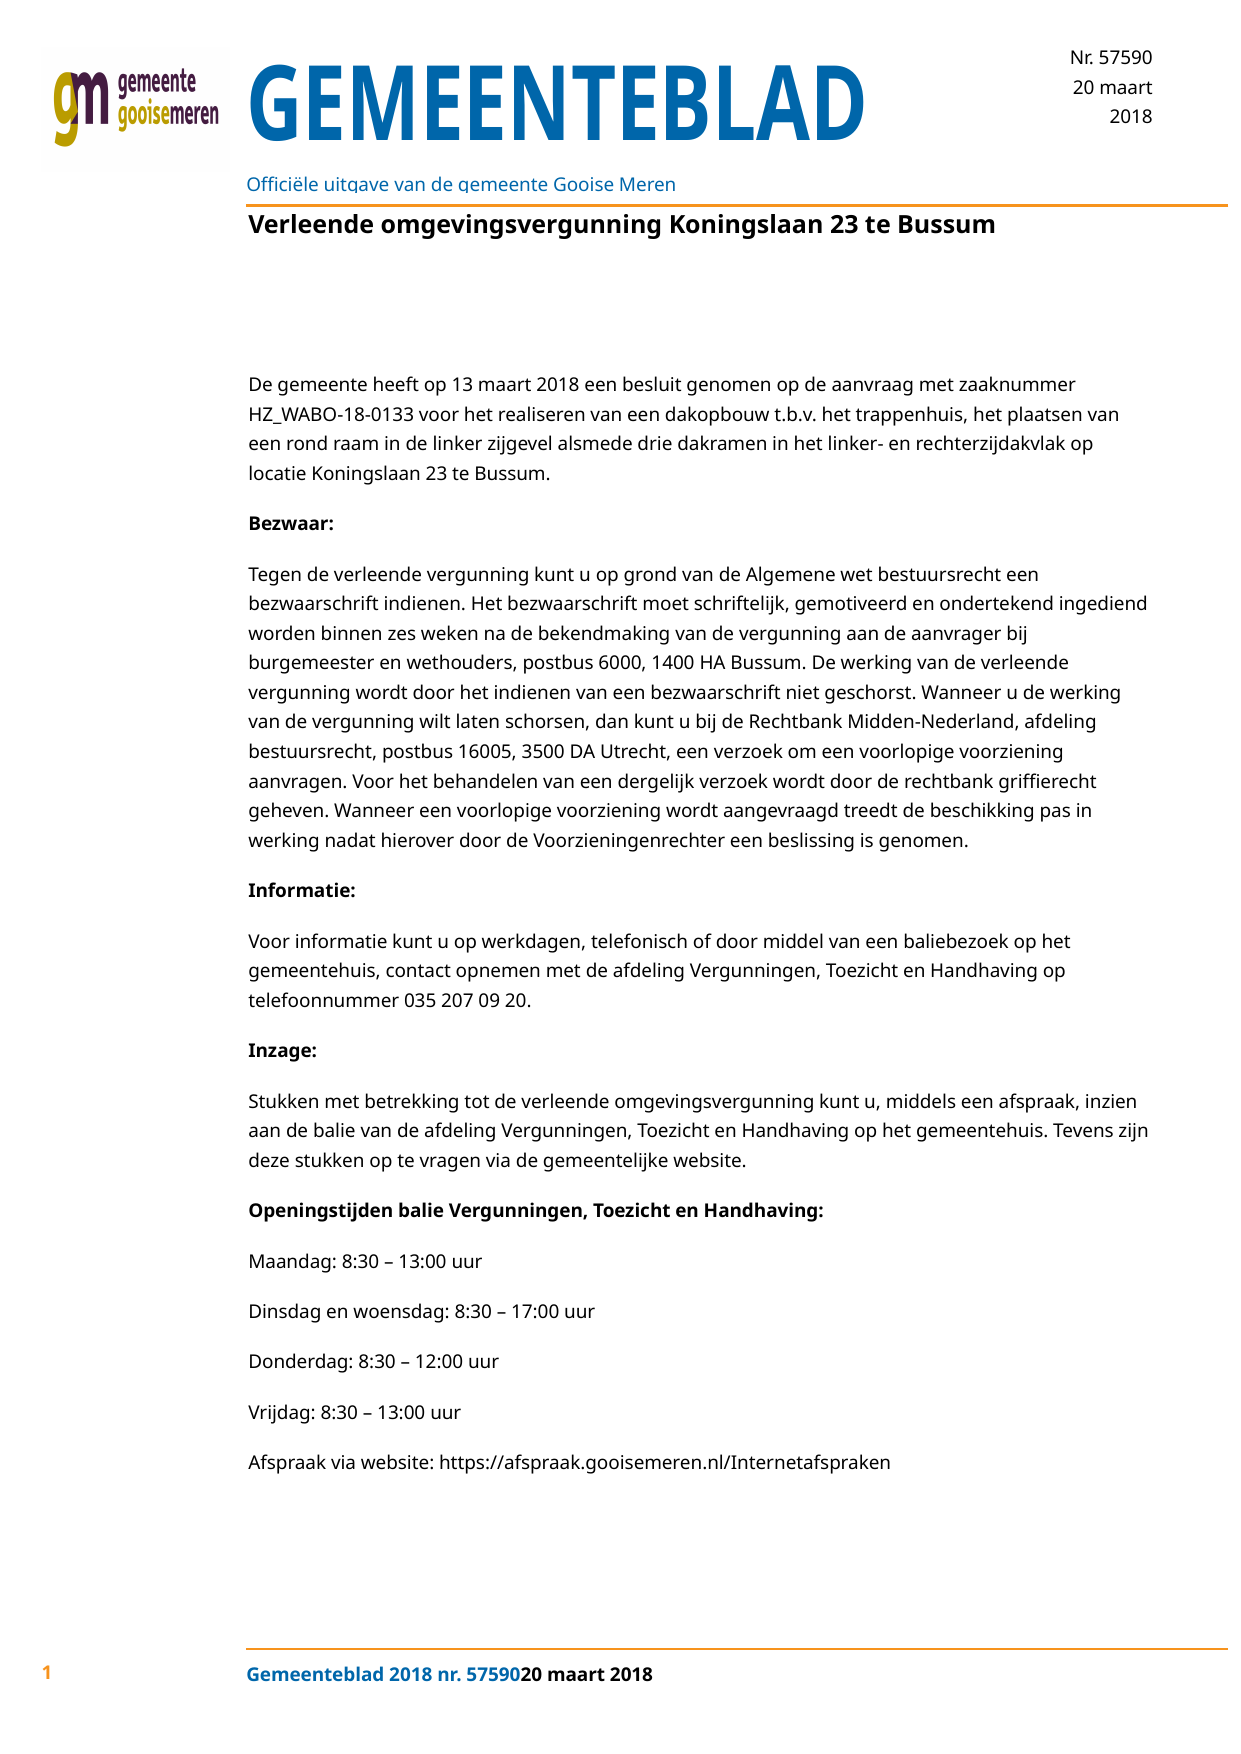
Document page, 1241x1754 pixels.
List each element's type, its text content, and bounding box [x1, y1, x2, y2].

text Inzage: [248, 1037, 1152, 1063]
text Maandag: 8:30 – 13:00 uur [248, 1248, 1152, 1273]
text Openingstijden balie Vergunningen, Toezicht en Handhaving: [248, 1197, 1152, 1223]
text Stukken met betrekking tot de verleende omgevingsvergunning kunt u, middels een afspraak, inzien aan de balie van de afdeling Vergunningen, Toezicht en Handhaving op het gemeentehuis. Tevens zijn deze stukken op te vragen via de gemeentelijke website. [248, 1088, 1152, 1173]
picture [41, 47, 231, 172]
text Tegen de verleende vergunning kunt u op grond van de Algemene wet bestuursrecht een bezwaarschrift indienen. Het bezwaarschrift moet schriftelijk, gemotiveerd en ondertekend ingediend worden binnen zes weken na de bekendmaking van de vergunning aan de aanvrager bij burgemeester en wethouders, postbus 6000, 1400 HA Bussum. De werking van de verleende vergunning wordt door het indienen van een bezwaarschrift niet geschorst. Wanneer u de werking van de vergunning wilt laten schorsen, dan kunt u bij de Rechtbank Midden-Nederland, afdeling bestuursrecht, postbus 16005, 3500 DA Utrecht, een verzoek om een voorlopige voorziening aanvragen. Voor het behandelen van een dergelijk verzoek wordt door de rechtbank griffierecht geheven. Wanneer een voorlopige voorziening wordt aangevraagd treedt de beschikking pas in werking nadat hierover door de Voorzieningenrechter een beslissing is genomen. [248, 561, 1152, 853]
text Afspraak via website: https://afspraak.gooisemeren.nl/Internetafspraken [248, 1449, 1152, 1475]
text Donderdag: 8:30 – 12:00 uur [248, 1349, 1152, 1374]
text Vrijdag: 8:30 – 13:00 uur [248, 1399, 1152, 1425]
text Verleende omgevingsvergunning Koningslaan 23 te Bussum [248, 207, 1152, 241]
text De gemeente heeft op 13 maart 2018 een besluit genomen op de aanvraag met zaaknummer HZ_WABO-18-0133 voor het realiseren van een dakopbouw t.b.v. het trappenhuis, het plaatsen van een rond raam in de linker zijgevel alsmede drie dakramen in het linker- en rechterzijdakvlak op locatie Koningslaan 23 te Bussum. [248, 371, 1152, 486]
text Voor informatie kunt u op werkdagen, telefonisch of door middel van een baliebezoek op het gemeentehuis, contact opnemen met de afdeling Vergunningen, Toezicht en Handhaving op telefoonnummer 035 207 09 20. [248, 928, 1152, 1013]
text Informatie: [248, 877, 1152, 903]
text Bezwaar: [248, 510, 1152, 536]
text Dinsdag en woensdag: 8:30 – 17:00 uur [248, 1298, 1152, 1324]
